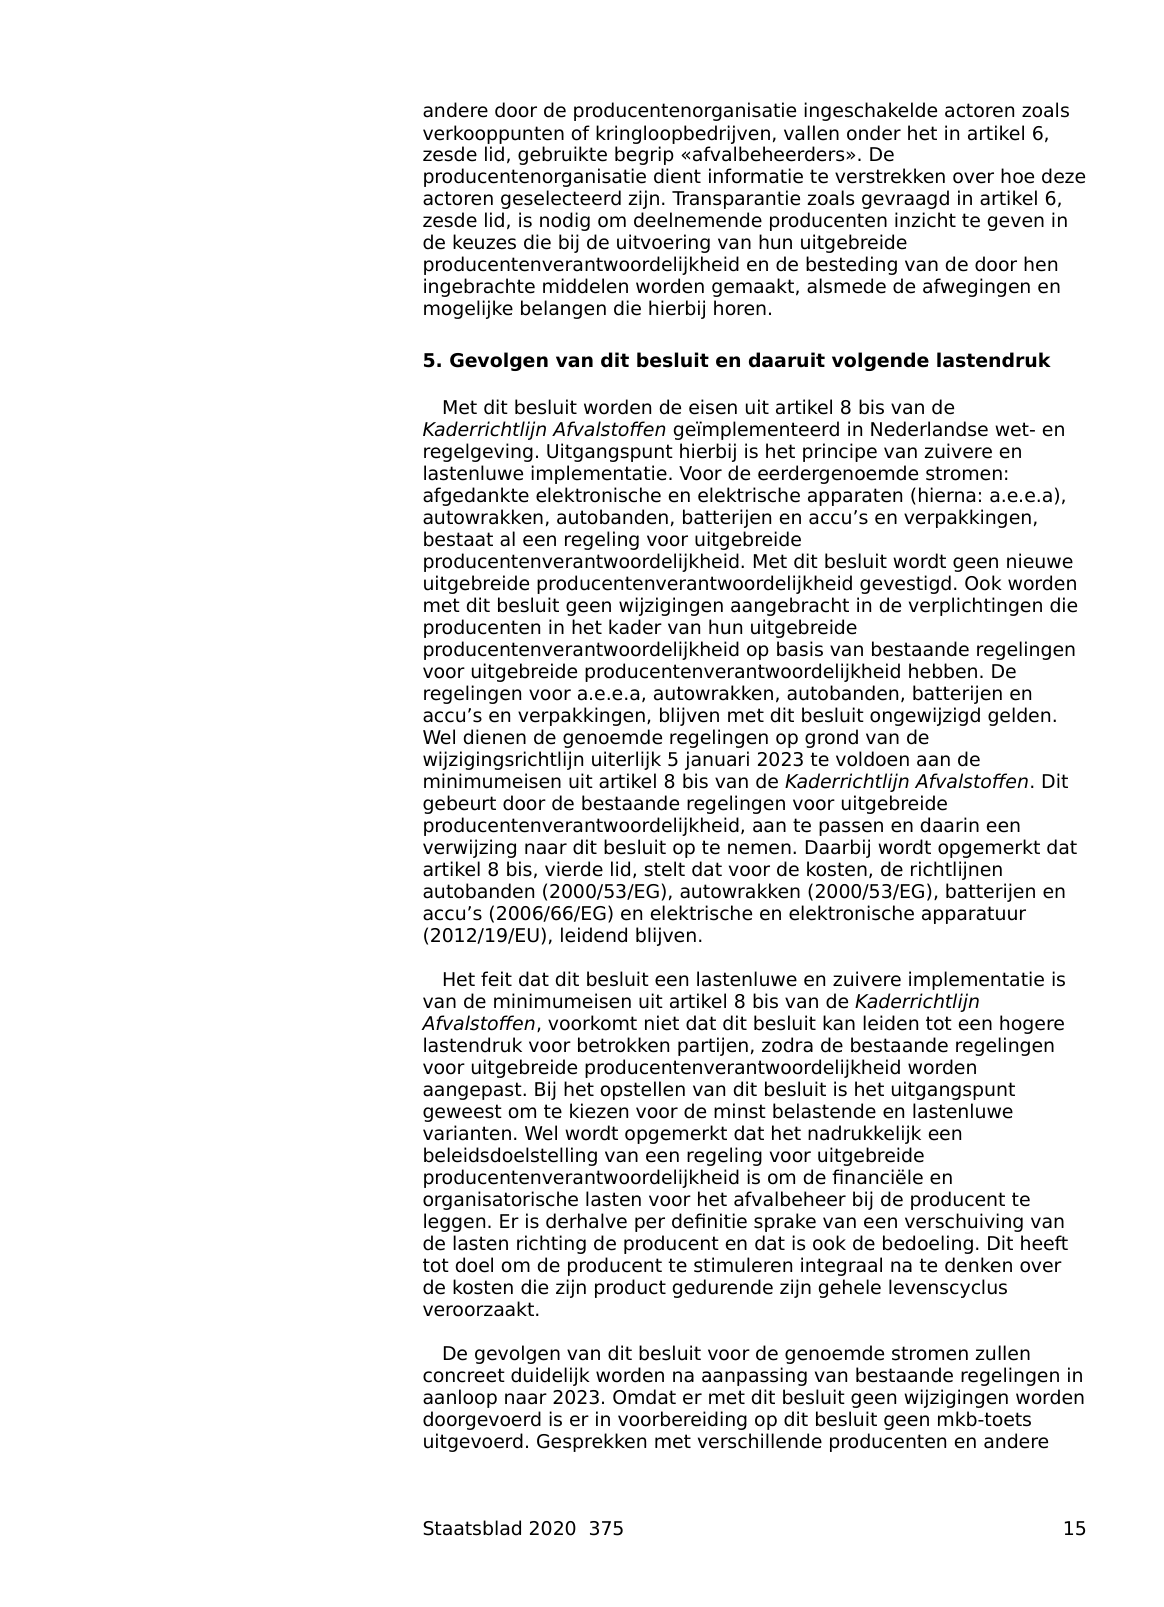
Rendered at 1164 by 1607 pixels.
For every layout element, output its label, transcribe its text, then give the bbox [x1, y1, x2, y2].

text De gevolgen van dit besluit voor de genoemde stromen zullen concreet duidelijk worden na aanpassing van bestaande regelingen in aanloop naar 2023. Omdat er met dit besluit geen wijzigingen worden doorgevoerd is er in voorbereiding op dit besluit geen mkb-toets uitgevoerd. Gesprekken met verschillende producenten en andere [422, 1343, 1087, 1453]
text andere door de producentenorganisatie ingeschakelde actoren zoals verkooppunten of kringloopbedrijven, vallen onder het in artikel 6, zesde lid, gebruikte begrip «afvalbeheerders». De producentenorganisatie dient informatie te verstrekken over hoe deze actoren geselecteerd zijn. Transparantie zoals gevraagd in artikel 6, zesde lid, is nodig om deelnemende producenten inzicht te geven in de keuzes die bij de uitvoering van hun uitgebreide producentenverantwoordelijkheid en de besteding van de door hen ingebrachte middelen worden gemaakt, alsmede de afwegingen en mogelijke belangen die hierbij horen. [422, 100, 1087, 320]
text Met dit besluit worden de eisen uit artikel 8 bis van de Kaderrichtlijn Afvalstoffen geïmplementeerd in Nederlandse wet- en regelgeving. Uitgangspunt hierbij is het principe van zuivere en lastenluwe implementatie. Voor de eerdergenoemde stromen: afgedankte elektronische en elektrische apparaten (hierna: a.e.e.a), autowrakken, autobanden, batterijen en accu’s en verpakkingen, bestaat al een regeling voor uitgebreide producentenverantwoordelijkheid. Met dit besluit wordt geen nieuwe uitgebreide producentenverantwoordelijkheid gevestigd. Ook worden met dit besluit geen wijzigingen aangebracht in de verplichtingen die producenten in het kader van hun uitgebreide producentenverantwoordelijkheid op basis van bestaande regelingen voor uitgebreide producentenverantwoordelijkheid hebben. De regelingen voor a.e.e.a, autowrakken, autobanden, batterijen en accu’s en verpakkingen, blijven met dit besluit ongewijzigd gelden. Wel dienen de genoemde regelingen op grond van de wijzigingsrichtlijn uiterlijk 5 januari 2023 te voldoen aan de minimumeisen uit artikel 8 bis van de Kaderrichtlijn Afvalstoffen. Dit gebeurt door de bestaande regelingen voor uitgebreide producentenverantwoordelijkheid, aan te passen en daarin een verwijzing naar dit besluit op te nemen. Daarbij wordt opgemerkt dat artikel 8 bis, vierde lid, stelt dat voor de kosten, de richtlijnen autobanden (2000/53/EG), autowrakken (2000/53/EG), batterijen en accu’s (2006/66/EG) en elektrische en elektronische apparatuur (2012/19/EU), leidend blijven. [422, 397, 1087, 947]
text Het feit dat dit besluit een lastenluwe en zuivere implementatie is van de minimumeisen uit artikel 8 bis van de Kaderrichtlijn Afvalstoffen, voorkomt niet dat dit besluit kan leiden tot een hogere lastendruk voor betrokken partijen, zodra de bestaande regelingen voor uitgebreide producentenverantwoordelijkheid worden aangepast. Bij het opstellen van dit besluit is het uitgangspunt geweest om te kiezen voor de minst belastende en lastenluwe varianten. Wel wordt opgemerkt dat het nadrukkelijk een beleidsdoelstelling van een regeling voor uitgebreide producentenverantwoordelijkheid is om de financiële en organisatorische lasten voor het afvalbeheer bij de producent te leggen. Er is derhalve per definitie sprake van een verschuiving van de lasten richting de producent en dat is ook de bedoeling. Dit heeft tot doel om de producent te stimuleren integraal na te denken over de kosten die zijn product gedurende zijn gehele levenscyclus veroorzaakt. [422, 969, 1087, 1321]
subtitle 5. Gevolgen van dit besluit en daaruit volgende lastendruk [422, 350, 1087, 372]
